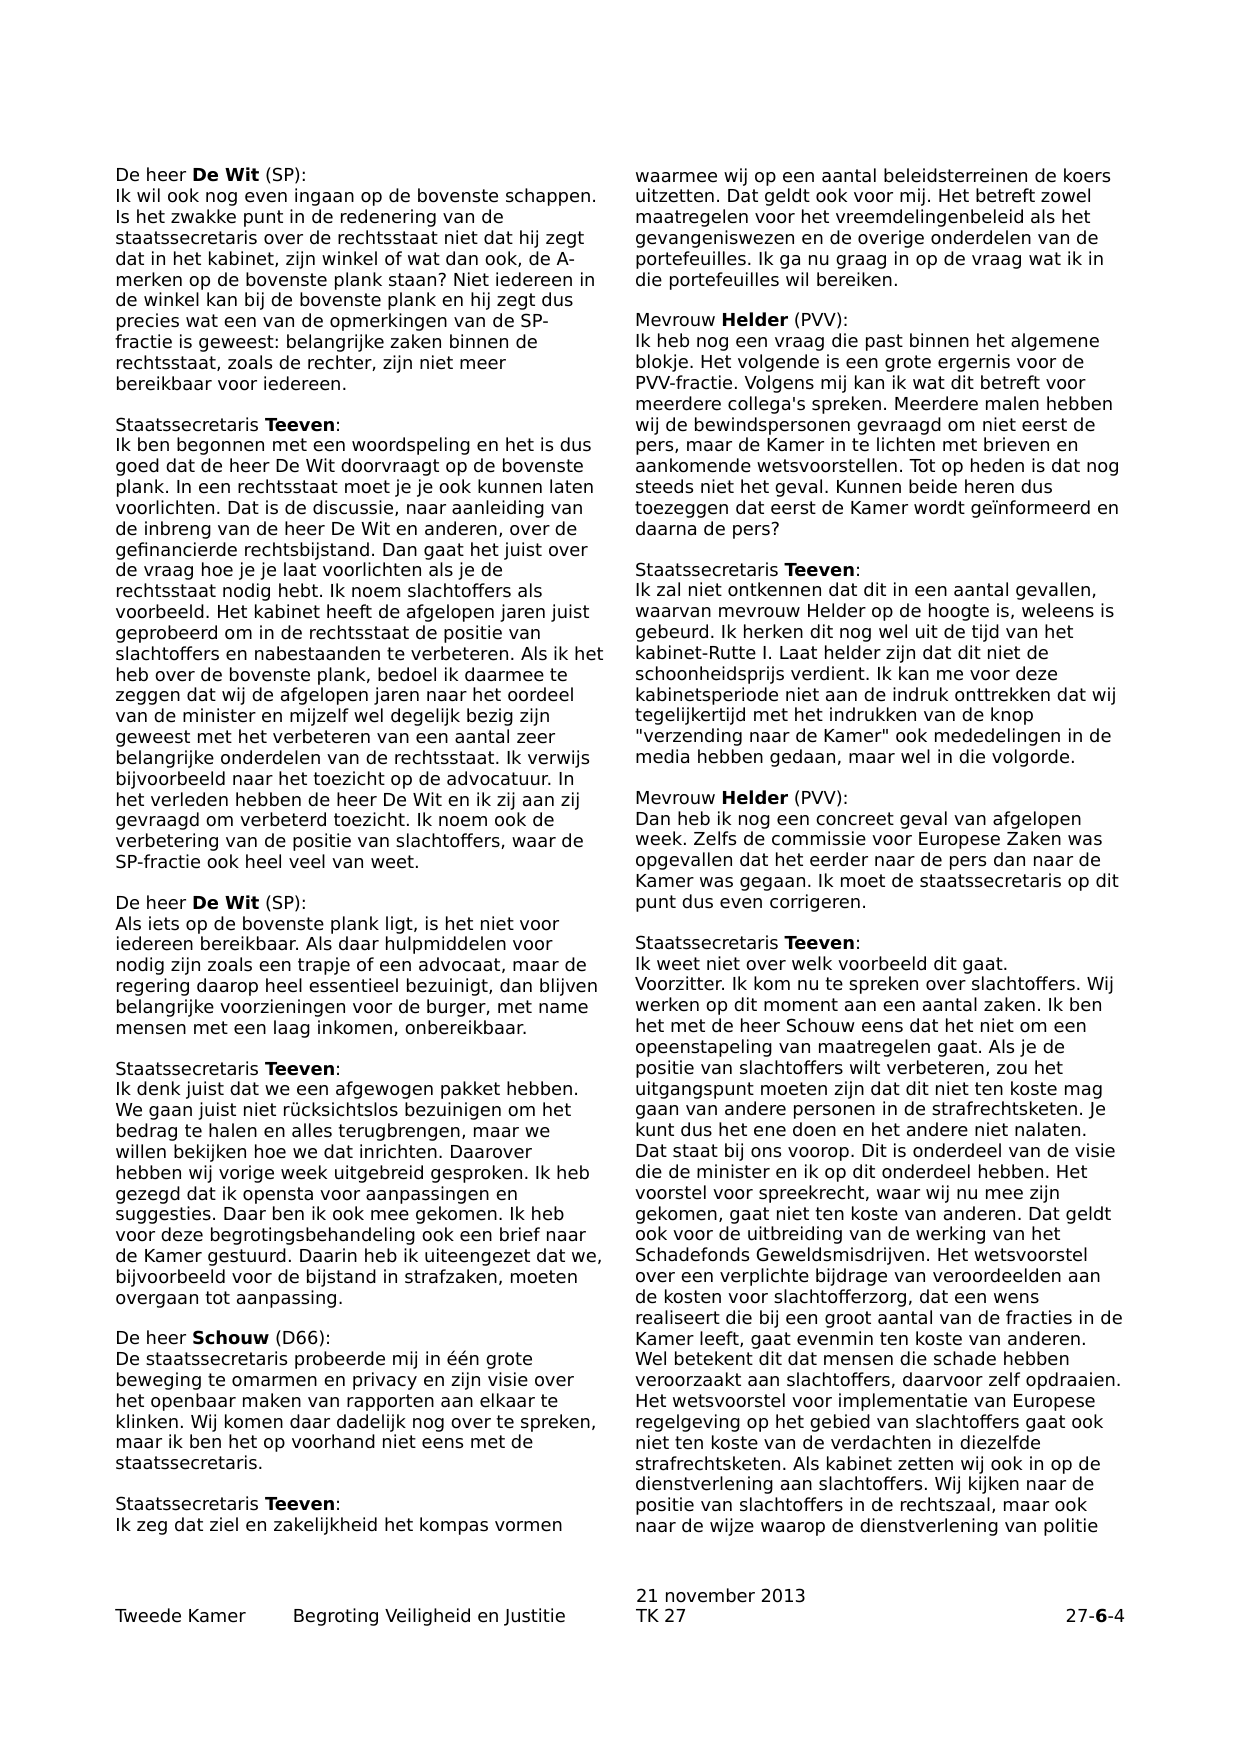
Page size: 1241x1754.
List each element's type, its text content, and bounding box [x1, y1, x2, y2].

text Staatssecretaris Teeven: [635, 932, 1125, 953]
text Mevrouw Helder (PVV): [635, 788, 1125, 808]
text Ik zal niet ontkennen dat dit in een aantal gevallen, waarvan mevrouw Helder op de hoogte is, weleens is gebeurd. Ik herken dit nog wel uit de tijd van het kabinet-Rutte I. Laat helder zijn dat dit niet de schoonheidsprijs verdient. Ik kan me voor deze kabinetsperiode niet aan de indruk onttrekken dat wij tegelijkertijd met het indrukken van de knop "verzending naar de Kamer" ook mededelingen in de media hebben gedaan, maar wel in die volgorde. [635, 580, 1125, 768]
text Voorzitter. Ik kom nu te spreken over slachtoffers. Wij werken op dit moment aan een aantal zaken. Ik ben het met de heer Schouw eens dat het niet om een opeenstapeling van maatregelen gaat. Als je de positie van slachtoffers wilt verbeteren, zou het uitgangspunt moeten zijn dat dit niet ten koste mag gaan van andere personen in de strafrechtsketen. Je kunt dus het ene doen en het andere niet nalaten. Dat staat bij ons voorop. Dit is onderdeel van de visie die de minister en ik op dit onderdeel hebben. Het voorstel voor spreekrecht, waar wij nu mee zijn gekomen, gaat niet ten koste van anderen. Dat geldt ook voor de uitbreiding van de werking van het Schadefonds Geweldsmisdrijven. Het wetsvoorstel over een verplichte bijdrage van veroordeelden aan de kosten voor slachtofferzorg, dat een wens realiseert die bij een groot aantal van de fracties in de Kamer leeft, gaat evenmin ten koste van anderen. Wel betekent dit dat mensen die schade hebben veroorzaakt aan slachtoffers, daarvoor zelf opdraaien. Het wetsvoorstel voor implementatie van Europese regelgeving op het gebied van slachtoffers gaat ook niet ten koste van de verdachten in diezelfde strafrechtsketen. Als kabinet zetten wij ook in op de dienstverlening aan slachtoffers. Wij kijken naar de positie van slachtoffers in de rechtszaal, maar ook naar de wijze waarop de dienstverlening van politie [635, 974, 1125, 1537]
text Ik denk juist dat we een afgewogen pakket hebben. We gaan juist niet rücksichtslos bezuinigen om het bedrag te halen en alles terugbrengen, maar we willen bekijken hoe we dat inrichten. Daarover hebben wij vorige week uitgebreid gesproken. Ik heb gezegd dat ik opensta voor aanpassingen en suggesties. Daar ben ik ook mee gekomen. Ik heb voor deze begrotingsbehandeling ook een brief naar de Kamer gestuurd. Daarin heb ik uiteengezet dat we, bijvoorbeeld voor de bijstand in strafzaken, moeten overgaan tot aanpassing. [115, 1079, 605, 1308]
text Ik zeg dat ziel en zakelijkheid het kompas vormen [115, 1515, 605, 1536]
text Staatssecretaris Teeven: [115, 1494, 605, 1515]
text Ik ben begonnen met een woordspeling en het is dus goed dat de heer De Wit doorvraagt op de bovenste plank. In een rechtsstaat moet je je ook kunnen laten voorlichten. Dat is de discussie, naar aanleiding van de inbreng van de heer De Wit en anderen, over de gefinancierde rechtsbijstand. Dan gaat het juist over de vraag hoe je je laat voorlichten als je de rechtsstaat nodig hebt. Ik noem slachtoffers als voorbeeld. Het kabinet heeft de afgelopen jaren juist geprobeerd om in de rechtsstaat de positie van slachtoffers en nabestaanden te verbeteren. Als ik het heb over de bovenste plank, bedoel ik daarmee te zeggen dat wij de afgelopen jaren naar het oordeel van de minister en mijzelf wel degelijk bezig zijn geweest met het verbeteren van een aantal zeer belangrijke onderdelen van de rechtsstaat. Ik verwijs bijvoorbeeld naar het toezicht op de advocatuur. In het verleden hebben de heer De Wit en ik zij aan zij gevraagd om verbeterd toezicht. Ik noem ook de verbetering van de positie van slachtoffers, waar de SP-fractie ook heel veel van weet. [115, 435, 605, 873]
text Mevrouw Helder (PVV): [635, 310, 1125, 331]
text De heer De Wit (SP): [115, 893, 605, 913]
text Staatssecretaris Teeven: [115, 1058, 605, 1079]
text De staatssecretaris probeerde mij in één grote beweging te omarmen en privacy en zijn visie over het openbaar maken van rapporten aan elkaar te klinken. Wij komen daar dadelijk nog over te spreken, maar ik ben het op voorhand niet eens met de staatssecretaris. [115, 1349, 605, 1474]
text Staatssecretaris Teeven: [115, 414, 605, 435]
text Als iets op de bovenste plank ligt, is het niet voor iedereen bereikbaar. Als daar hulpmiddelen voor nodig zijn zoals een trapje of een advocaat, maar de regering daarop heel essentieel bezuinigt, dan blijven belangrijke voorzieningen voor de burger, met name mensen met een laag inkomen, onbereikbaar. [115, 913, 605, 1038]
text Ik wil ook nog even ingaan op de bovenste schappen. Is het zwakke punt in de redenering van de staatssecretaris over de rechtsstaat niet dat hij zegt dat in het kabinet, zijn winkel of wat dan ook, de A-merken op de bovenste plank staan? Niet iedereen in de winkel kan bij de bovenste plank en hij zegt dus precies wat een van de opmerkingen van de SP-fractie is geweest: belangrijke zaken binnen de rechtsstaat, zoals de rechter, zijn niet meer bereikbaar voor iedereen. [115, 186, 605, 394]
text Ik weet niet over welk voorbeeld dit gaat. [635, 953, 1125, 974]
text waarmee wij op een aantal beleidsterreinen de koers uitzetten. Dat geldt ook voor mij. Het betreft zowel maatregelen voor het vreemdelingenbeleid als het gevangeniswezen en de overige onderdelen van de portefeuilles. Ik ga nu graag in op de vraag wat ik in die portefeuilles wil bereiken. [635, 165, 1125, 290]
text Staatssecretaris Teeven: [635, 559, 1125, 580]
text Ik heb nog een vraag die past binnen het algemene blokje. Het volgende is een grote ergernis voor de PVV-fractie. Volgens mij kan ik wat dit betreft voor meerdere collega's spreken. Meerdere malen hebben wij de bewindspersonen gevraagd om niet eerst de pers, maar de Kamer in te lichten met brieven en aankomende wetsvoorstellen. Tot op heden is dat nog steeds niet het geval. Kunnen beide heren dus toezeggen dat eerst de Kamer wordt geïnformeerd en daarna de pers? [635, 331, 1125, 539]
text Dan heb ik nog een concreet geval van afgelopen week. Zelfs de commissie voor Europese Zaken was opgevallen dat het eerder naar de pers dan naar de Kamer was gegaan. Ik moet de staatssecretaris op dit punt dus even corrigeren. [635, 808, 1125, 912]
text De heer De Wit (SP): [115, 165, 605, 186]
text De heer Schouw (D66): [115, 1328, 605, 1349]
